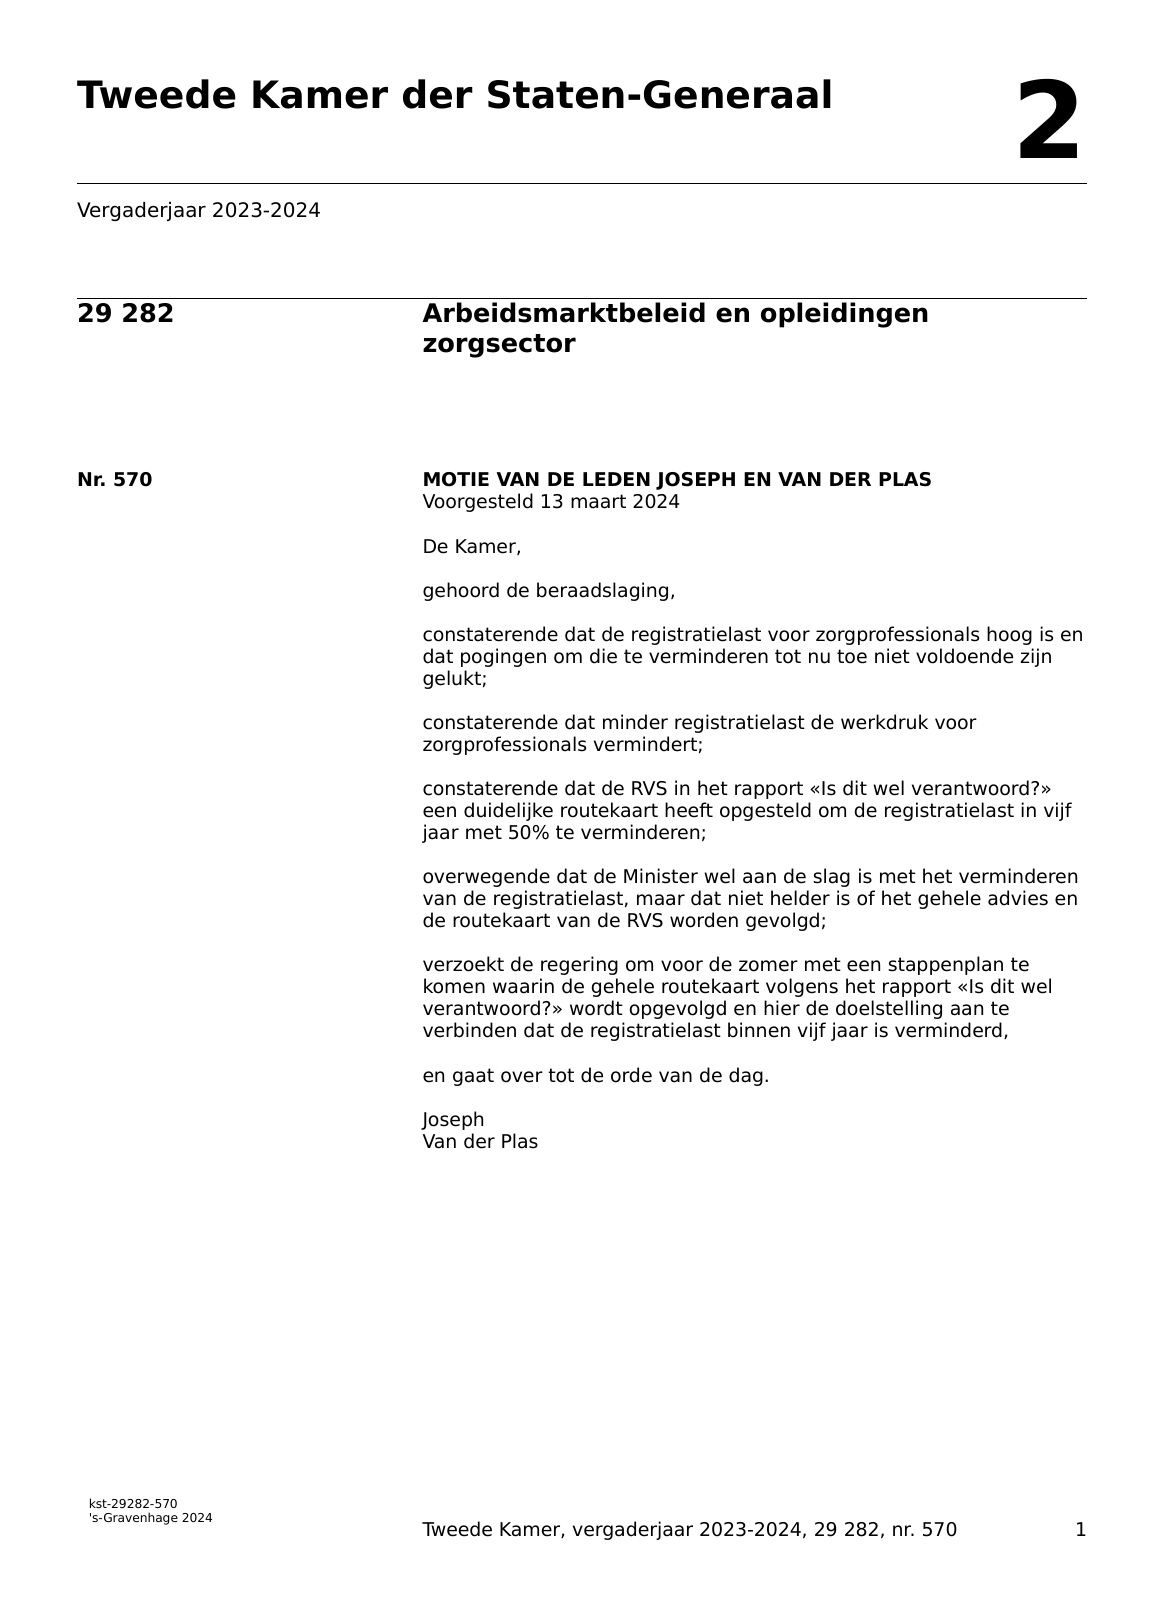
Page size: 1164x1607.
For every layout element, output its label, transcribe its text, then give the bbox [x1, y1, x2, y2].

text Voorgesteld 13 maart 2024 [422, 491, 1087, 513]
table_header Tweede Kamer der Staten-Generaal [77, 59, 886, 183]
text en gaat over tot de orde van de dag. [422, 1064, 1087, 1086]
text overwegende dat de Minister wel aan de slag is met het verminderen van de registratielast, maar dat niet helder is of het gehele advies en de routekaart van de RVS worden gevolgd; [422, 866, 1087, 932]
subtitle Nr. 570 MOTIE VAN DE LEDEN JOSEPH EN VAN DER PLAS [77, 469, 1087, 491]
text constaterende dat minder registratielast de werkdruk voor zorgprofessionals vermindert; [422, 712, 1087, 756]
text 's-Gravenhage 2024 [88, 1511, 323, 1525]
text Joseph [422, 1109, 1087, 1131]
text constaterende dat de RVS in het rapport «Is dit wel verantwoord?» een duidelijke routekaart heeft opgesteld om de registratielast in vijf jaar met 50% te verminderen; [422, 778, 1087, 844]
text Van der Plas [422, 1131, 1087, 1153]
text De Kamer, [422, 536, 1087, 557]
table_cell Vergaderjaar 2023-2024 [77, 184, 1087, 298]
subtitle 29 282 Arbeidsmarktbeleid en opleidingen zorgsector [77, 299, 1087, 358]
text gehoord de beraadslaging, [422, 580, 1087, 602]
table_header 2 [886, 59, 1087, 183]
text constaterende dat de registratielast voor zorgprofessionals hoog is en dat pogingen om die te verminderen tot nu toe niet voldoende zijn gelukt; [422, 624, 1087, 690]
text verzoekt de regering om voor de zomer met een stappenplan te komen waarin de gehele routekaart volgens het rapport «Is dit wel verantwoord?» wordt opgevolgd en hier de doelstelling aan te verbinden dat de registratielast binnen vijf jaar is verminderd, [422, 954, 1087, 1042]
text kst-29282-570 [88, 1497, 323, 1511]
